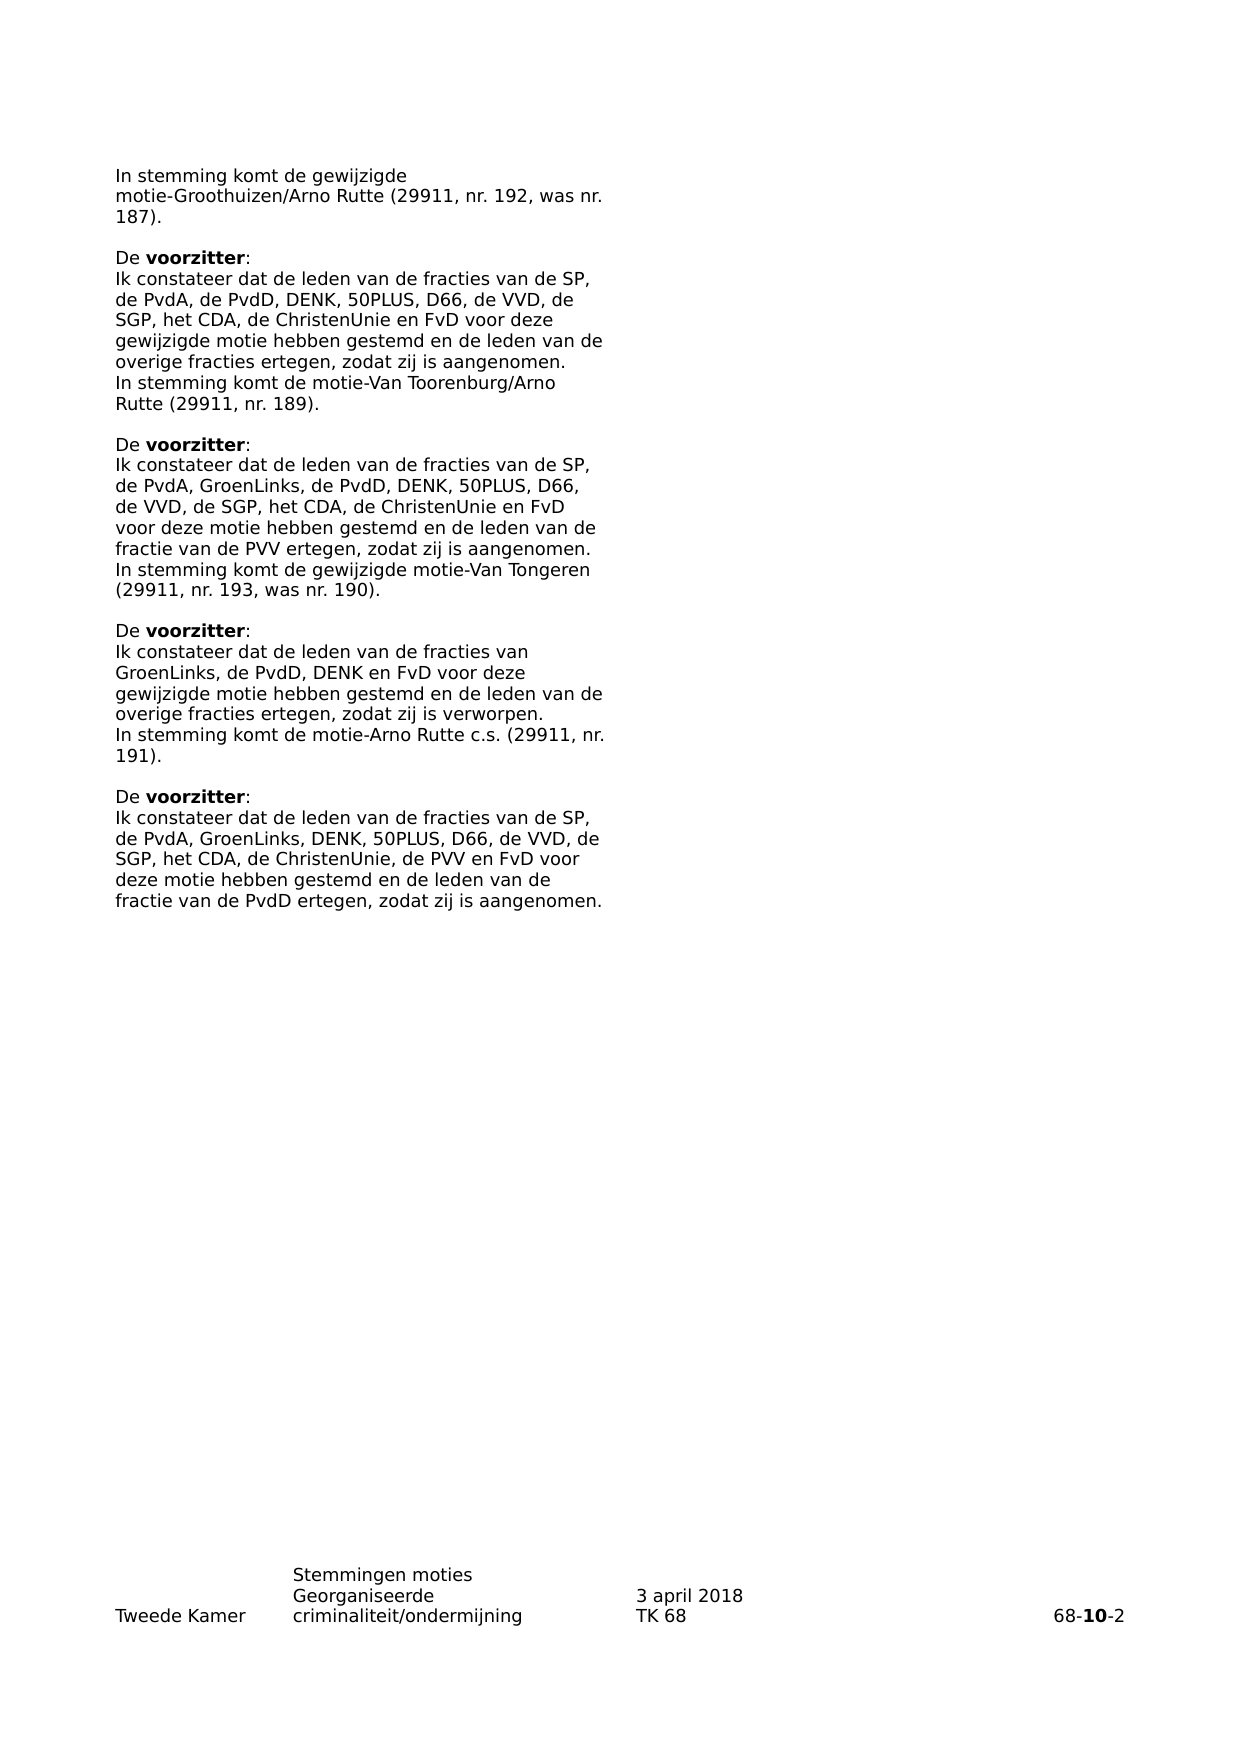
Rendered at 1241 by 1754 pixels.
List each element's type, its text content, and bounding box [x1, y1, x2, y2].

text De voorzitter: [115, 787, 605, 807]
text In stemming komt de gewijzigde motie-Groothuizen/Arno Rutte (29911, nr. 192, was nr. 187). [115, 165, 605, 228]
text Ik constateer dat de leden van de fracties van GroenLinks, de PvdD, DENK en FvD voor deze gewijzigde motie hebben gestemd en de leden van de overige fracties ertegen, zodat zij is verworpen. [115, 642, 605, 725]
text Ik constateer dat de leden van de fracties van de SP, de PvdA, de PvdD, DENK, 50PLUS, D66, de VVD, de SGP, het CDA, de ChristenUnie en FvD voor deze gewijzigde motie hebben gestemd en de leden van de overige fracties ertegen, zodat zij is aangenomen. [115, 268, 605, 373]
text Ik constateer dat de leden van de fracties van de SP, de PvdA, GroenLinks, de PvdD, DENK, 50PLUS, D66, de VVD, de SGP, het CDA, de ChristenUnie en FvD voor deze motie hebben gestemd en de leden van de fractie van de PVV ertegen, zodat zij is aangenomen. [115, 455, 605, 559]
text De voorzitter: [115, 248, 605, 268]
text In stemming komt de gewijzigde motie-Van Tongeren (29911, nr. 193, was nr. 190). [115, 559, 605, 601]
text De voorzitter: [115, 621, 605, 642]
text In stemming komt de motie-Arno Rutte c.s. (29911, nr. 191). [115, 725, 605, 767]
text Ik constateer dat de leden van de fracties van de SP, de PvdA, GroenLinks, DENK, 50PLUS, D66, de VVD, de SGP, het CDA, de ChristenUnie, de PVV en FvD voor deze motie hebben gestemd en de leden van de fractie van de PvdD ertegen, zodat zij is aangenomen. [115, 807, 605, 912]
text In stemming komt de motie-Van Toorenburg/Arno Rutte (29911, nr. 189). [115, 373, 605, 414]
text De voorzitter: [115, 434, 605, 455]
